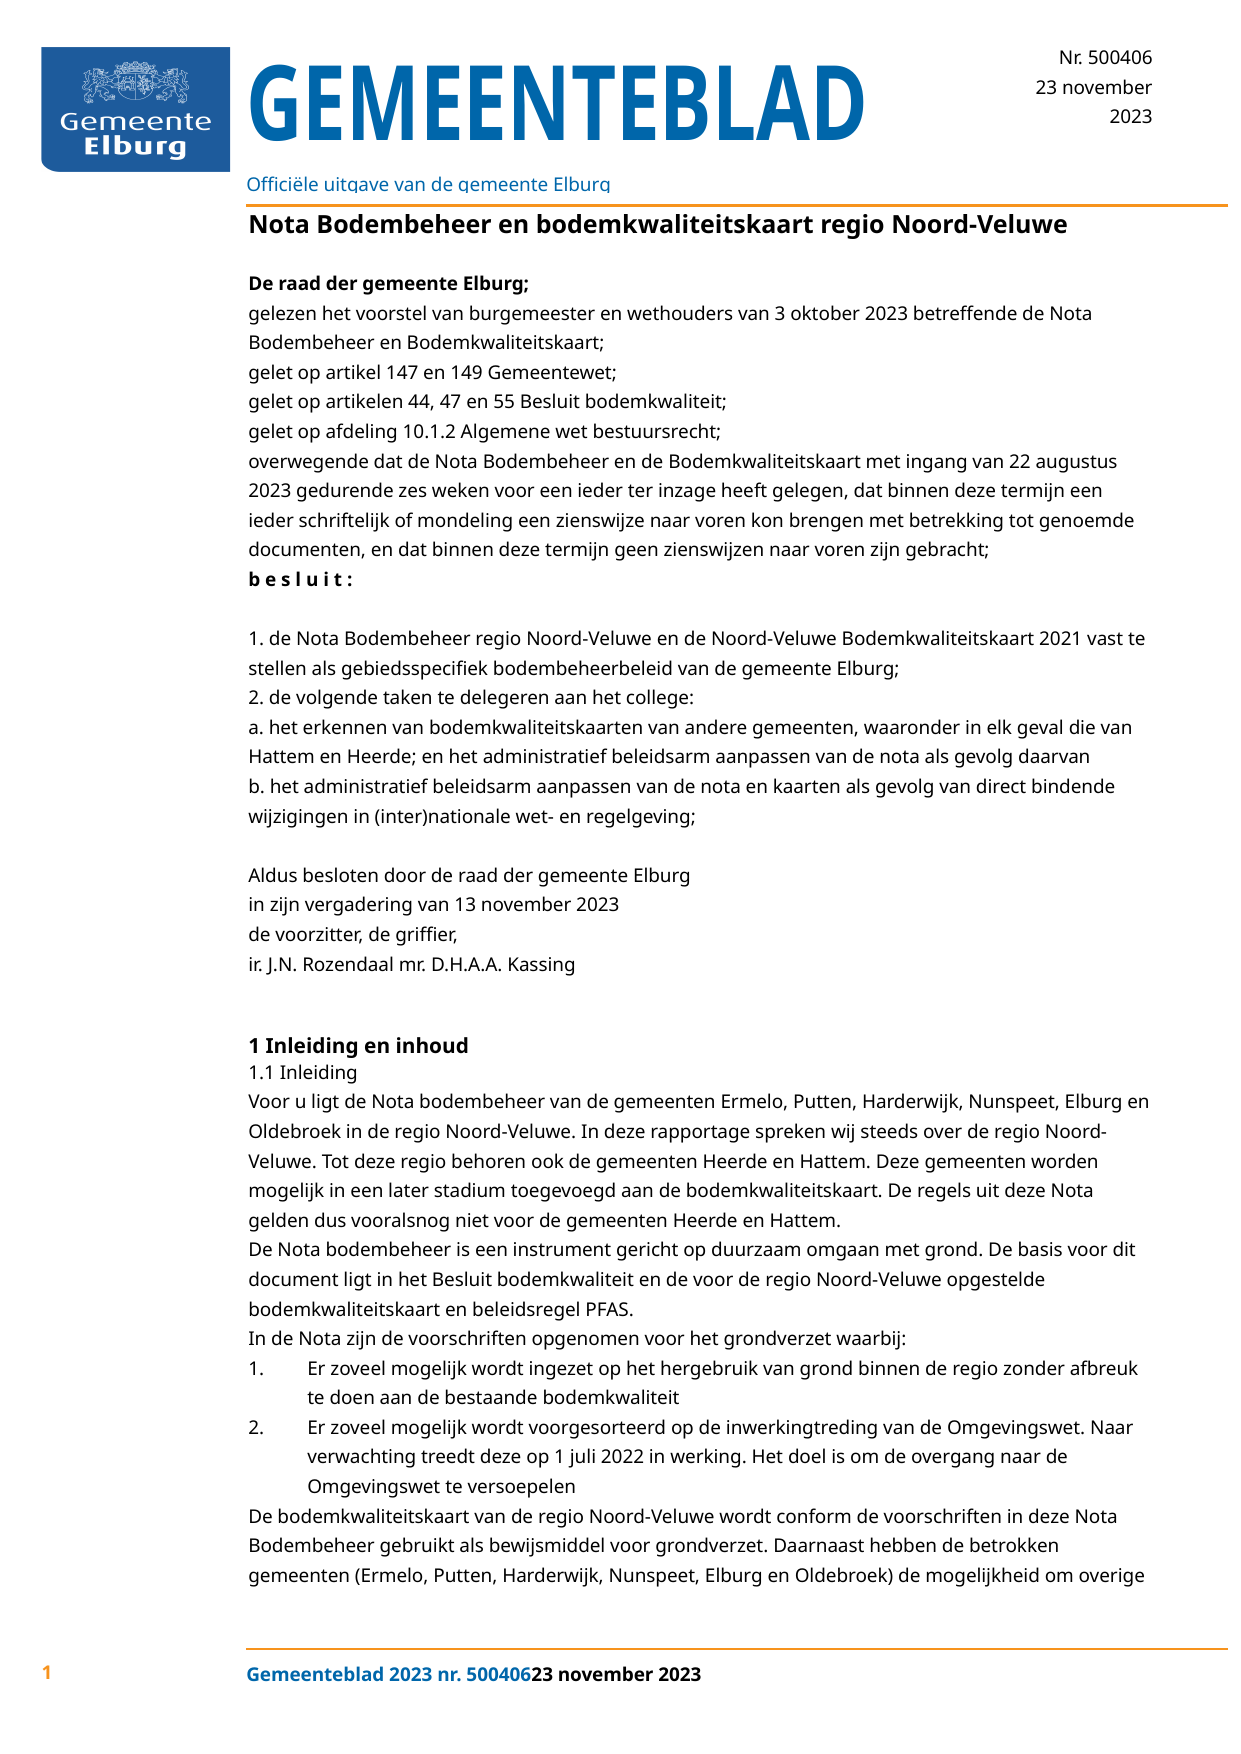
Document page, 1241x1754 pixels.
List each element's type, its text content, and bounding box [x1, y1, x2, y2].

text gelet op artikel 147 en 149 Gemeentewet; [248, 359, 1152, 385]
text de voorzitter, de griffier, [248, 921, 1152, 947]
text b. het administratief beleidsarm aanpassen van de nota en kaarten als gevolg van direct bindende wijzigingen in (inter)nationale wet- en regelgeving; [248, 773, 1152, 828]
text De Nota bodembeheer is een instrument gericht op duurzaam omgaan met grond. De basis voor dit document ligt in het Besluit bodemkwaliteit en de voor de regio Noord-Veluwe opgestelde bodemkwaliteitskaart en beleidsregel PFAS. [248, 1237, 1152, 1322]
text 1 Inleiding en inhoud [248, 1031, 1152, 1059]
text gelet op afdeling 10.1.2 Algemene wet bestuursrecht; [248, 418, 1152, 444]
text In de Nota zijn de voorschriften opgenomen voor het grondverzet waarbij: [248, 1325, 1152, 1351]
text Nota Bodembeheer en bodemkwaliteitskaart regio Noord-Veluwe [248, 207, 1152, 241]
text gelezen het voorstel van burgemeester en wethouders van 3 oktober 2023 betreffende de Nota Bodembeheer en Bodemkwaliteitskaart; [248, 300, 1152, 355]
text a. het erkennen van bodemkwaliteitskaarten van andere gemeenten, waaronder in elk geval die van Hattem en Heerde; en het administratief beleidsarm aanpassen van de nota als gevolg daarvan [248, 714, 1152, 769]
list Er zoveel mogelijk wordt ingezet op het hergebruik van grond binnen de regio zonder afbreuk te doen aan de bestaande bodemkwaliteit [248, 1355, 1152, 1410]
text overwegende dat de Nota Bodembeheer en de Bodemkwaliteitskaart met ingang van 22 augustus 2023 gedurende zes weken voor een ieder ter inzage heeft gelegen, dat binnen deze termijn een ieder schriftelijk of mondeling een zienswijze naar voren kon brengen met betrekking tot genoemde documenten, en dat binnen deze termijn geen zienswijzen naar voren zijn gebracht; [248, 448, 1152, 562]
text ir. J.N. Rozendaal mr. D.H.A.A. Kassing [248, 951, 1152, 976]
picture [41, 47, 231, 172]
text in zijn vergadering van 13 november 2023 [248, 892, 1152, 917]
list Er zoveel mogelijk wordt voorgesorteerd op de inwerkingtreding van de Omgevingswet. Naar verwachting treedt deze op 1 juli 2022 in werking. Het doel is om de overgang naar de Omgevingswet te versoepelen [248, 1414, 1152, 1499]
text De bodemkwaliteitskaart van de regio Noord-Veluwe wordt conform de voorschriften in deze Nota Bodembeheer gebruikt als bewijsmiddel voor grondverzet. Daarnaast hebben de betrokken gemeenten (Ermelo, Putten, Harderwijk, Nunspeet, Elburg en Oldebroek) de mogelijkheid om overige [248, 1503, 1152, 1588]
text Voor u ligt de Nota bodembeheer van de gemeenten Ermelo, Putten, Harderwijk, Nunspeet, Elburg en Oldebroek in de regio Noord-Veluwe. In deze rapportage spreken wij steeds over de regio Noord-Veluwe. Tot deze regio behoren ook de gemeenten Heerde en Hattem. Deze gemeenten worden mogelijk in een later stadium toegevoegd aan de bodemkwaliteitskaart. De regels uit deze Nota gelden dus vooralsnog niet voor de gemeenten Heerde en Hattem. [248, 1089, 1152, 1233]
text Aldus besloten door de raad der gemeente Elburg [248, 862, 1152, 888]
text De raad der gemeente Elburg; [248, 270, 1152, 296]
text b e s l u i t : [248, 566, 1152, 592]
text gelet op artikelen 44, 47 en 55 Besluit bodemkwaliteit; [248, 389, 1152, 414]
text 2. de volgende taken te delegeren aan het college: [248, 684, 1152, 710]
text 1.1 Inleiding [248, 1059, 1152, 1085]
text 1. de Nota Bodembeheer regio Noord-Veluwe en de Noord-Veluwe Bodemkwaliteitskaart 2021 vast te stellen als gebiedsspecifiek bodembeheerbeleid van de gemeente Elburg; [248, 625, 1152, 681]
